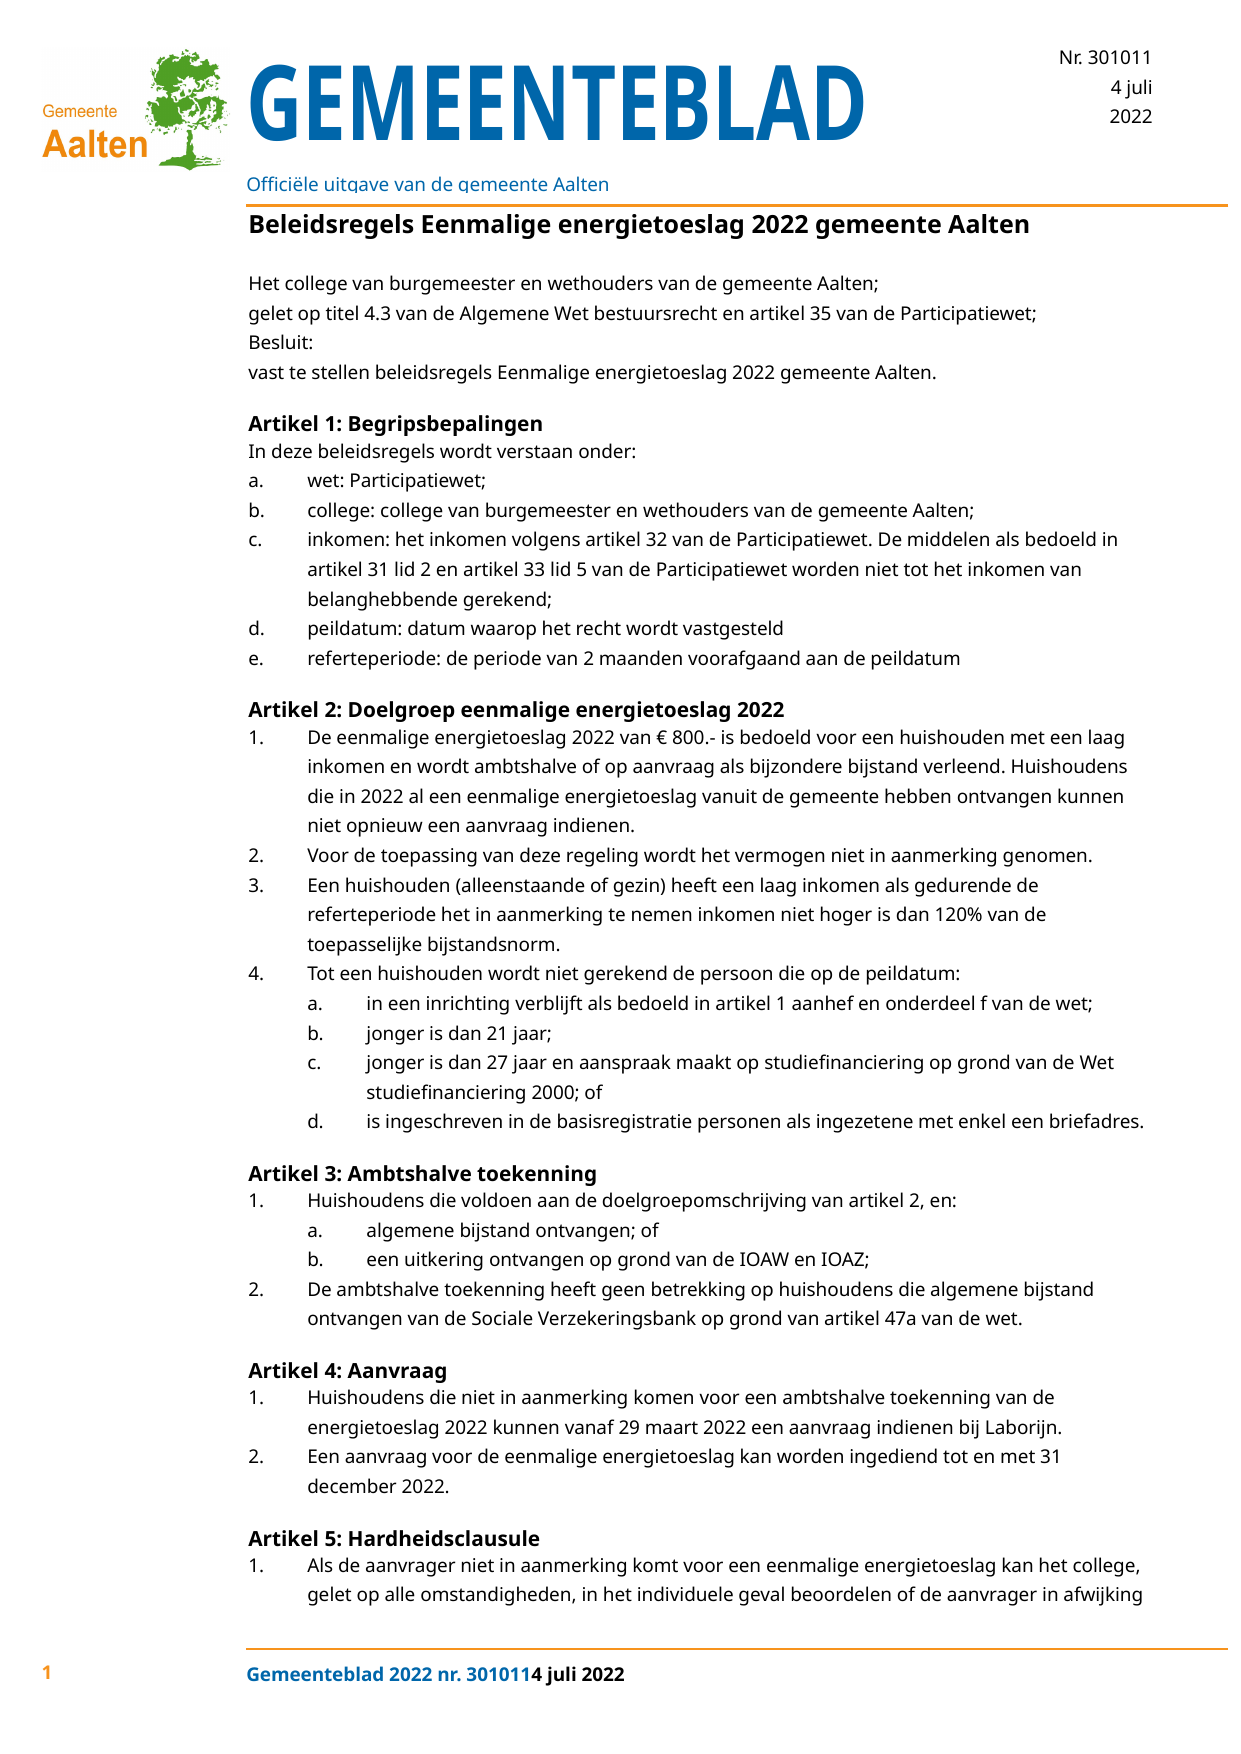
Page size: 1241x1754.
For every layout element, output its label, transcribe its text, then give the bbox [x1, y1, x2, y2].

list De eenmalige energietoeslag 2022 van € 800.- is bedoeld voor een huishouden met een laag inkomen en wordt ambtshalve of op aanvraag als bijzondere bijstand verleend. Huishoudens die in 2022 al een eenmalige energietoeslag vanuit de gemeente hebben ontvangen kunnen niet opnieuw een aanvraag indienen. [248, 724, 1152, 838]
list jonger is dan 21 jaar; [307, 1020, 1152, 1045]
list Voor de toepassing van deze regeling wordt het vermogen niet in aanmerking genomen. [248, 842, 1152, 868]
list college: college van burgemeester en wethouders van de gemeente Aalten; [248, 497, 1152, 523]
list een uitkering ontvangen op grond van de IOAW en IOAZ; [307, 1246, 1152, 1272]
text Artikel 3: Ambtshalve toekenning [248, 1159, 1152, 1187]
text Artikel 4: Aanvraag [248, 1356, 1152, 1384]
text Artikel 1: Begripsbepalingen [248, 409, 1152, 438]
list referteperiode: de periode van 2 maanden voorafgaand aan de peildatum [248, 645, 1152, 671]
list peildatum: datum waarop het recht wordt vastgesteld [248, 615, 1152, 641]
list Tot een huishouden wordt niet gerekend de persoon die op de peildatum: [248, 961, 1152, 986]
list wet: Participatiewet; [248, 467, 1152, 493]
text Artikel 5: Hardheidsclausule [248, 1524, 1152, 1552]
text Artikel 2: Doelgroep eenmalige energietoeslag 2022 [248, 695, 1152, 724]
text Het college van burgemeester en wethouders van de gemeente Aalten; [248, 270, 1152, 296]
list Huishoudens die voldoen aan de doelgroepomschrijving van artikel 2, en: [248, 1187, 1152, 1213]
picture [41, 47, 231, 172]
list is ingeschreven in de basisregistratie personen als ingezetene met enkel een briefadres. [307, 1108, 1152, 1134]
text gelet op titel 4.3 van de Algemene Wet bestuursrecht en artikel 35 van de Participatiewet; [248, 300, 1152, 326]
list Een huishouden (alleenstaande of gezin) heeft een laag inkomen als gedurende de referteperiode het in aanmerking te nemen inkomen niet hoger is dan 120% van de toepasselijke bijstandsnorm. [248, 872, 1152, 957]
text Beleidsregels Eenmalige energietoeslag 2022 gemeente Aalten [248, 207, 1152, 241]
list inkomen: het inkomen volgens artikel 32 van de Participatiewet. De middelen als bedoeld in artikel 31 lid 2 en artikel 33 lid 5 van de Participatiewet worden niet tot het inkomen van belanghebbende gerekend; [248, 527, 1152, 612]
text In deze beleidsregels wordt verstaan onder: [248, 438, 1152, 464]
text Besluit: [248, 329, 1152, 355]
list Als de aanvrager niet in aanmerking komt voor een eenmalige energietoeslag kan het college, gelet op alle omstandigheden, in het individuele geval beoordelen of de aanvrager in afwijking [248, 1552, 1152, 1607]
list in een inrichting verblijft als bedoeld in artikel 1 aanhef en onderdeel f van de wet; [307, 990, 1152, 1016]
list algemene bijstand ontvangen; of [307, 1217, 1152, 1243]
list Huishoudens die niet in aanmerking komen voor een ambtshalve toekenning van de energietoeslag 2022 kunnen vanaf 29 maart 2022 een aanvraag indienen bij Laborijn. [248, 1384, 1152, 1440]
text vast te stellen beleidsregels Eenmalige energietoeslag 2022 gemeente Aalten. [248, 359, 1152, 385]
list jonger is dan 27 jaar en aanspraak maakt op studiefinanciering op grond van de Wet studiefinanciering 2000; of [307, 1049, 1152, 1104]
list De ambtshalve toekenning heeft geen betrekking op huishoudens die algemene bijstand ontvangen van de Sociale Verzekeringsbank op grond van artikel 47a van de wet. [248, 1276, 1152, 1331]
list Een aanvraag voor de eenmalige energietoeslag kan worden ingediend tot en met 31 december 2022. [248, 1444, 1152, 1499]
